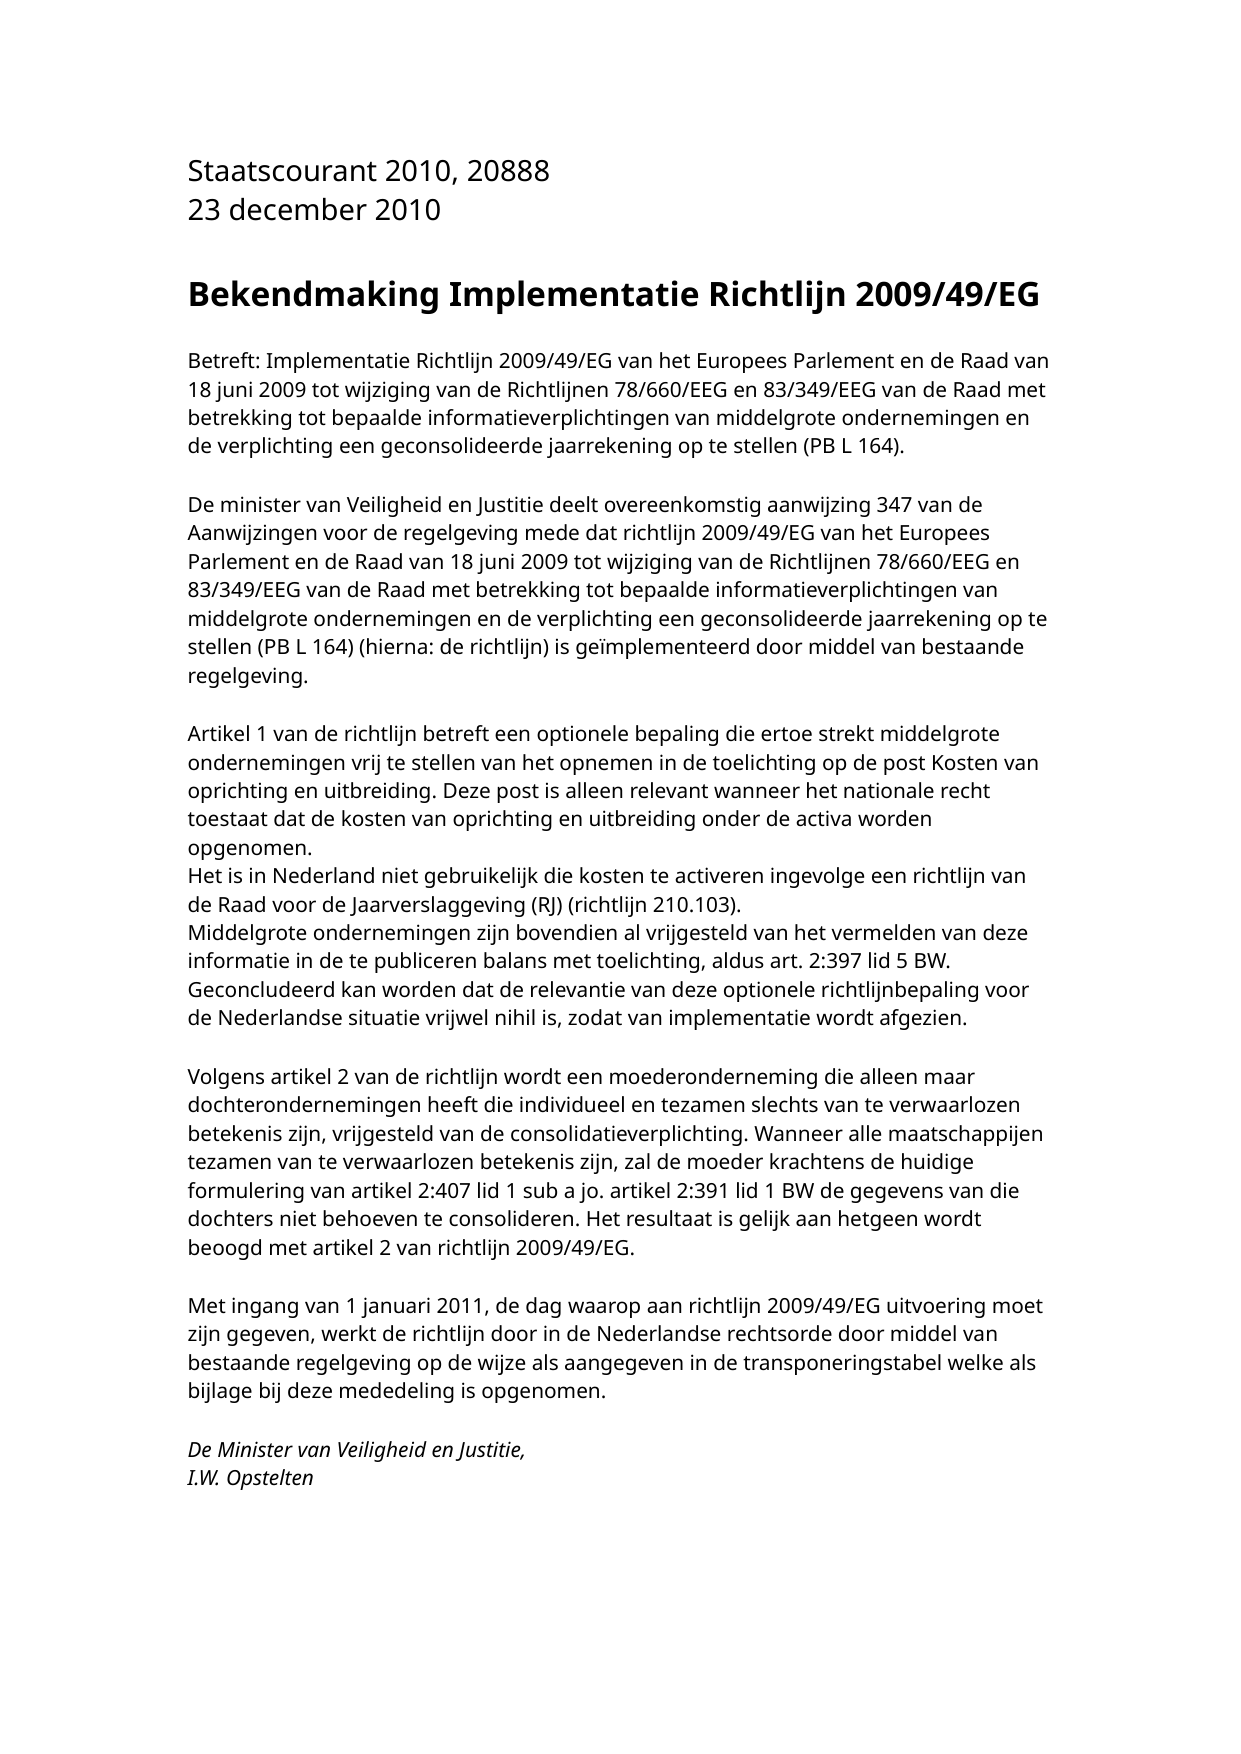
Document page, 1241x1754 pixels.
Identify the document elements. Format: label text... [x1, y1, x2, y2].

subtitle Bekendmaking Implementatie Richtlijn 2009/49/EG [187, 271, 1053, 316]
text Met ingang van 1 januari 2011, de dag waarop aan richtlijn 2009/49/EG uitvoering moet zijn gegeven, werkt de richtlijn door in de Nederlandse rechtsorde door middel van bestaande regelgeving op de wijze als aangegeven in de transponeringstabel welke als bijlage bij deze mededeling is opgenomen. [187, 1291, 1053, 1405]
text 23 december 2010 [187, 190, 1053, 229]
text Betreft: Implementatie Richtlijn 2009/49/EG van het Europees Parlement en de Raad van 18 juni 2009 tot wijziging van de Richtlijnen 78/660/EEG en 83/349/EEG van de Raad met betrekking tot bepaalde informatieverplichtingen van middelgrote ondernemingen en de verplichting een geconsolideerde jaarrekening op te stellen (PB L 164). [187, 346, 1053, 460]
text Middelgrote ondernemingen zijn bovendien al vrijgesteld van het vermelden van deze informatie in de te publiceren balans met toelichting, aldus art. 2:397 lid 5 BW. [187, 918, 1053, 975]
text Geconcludeerd kan worden dat de relevantie van deze optionele richtlijnbepaling voor de Nederlandse situatie vrijwel nihil is, zodat van implementatie wordt afgezien. [187, 975, 1053, 1032]
text Artikel 1 van de richtlijn betreft een optionele bepaling die ertoe strekt middelgrote ondernemingen vrij te stellen van het opnemen in de toelichting op de post Kosten van oprichting en uitbreiding. Deze post is alleen relevant wanneer het nationale recht toestaat dat de kosten van oprichting en uitbreiding onder de activa worden opgenomen. [187, 719, 1053, 861]
text Het is in Nederland niet gebruikelijk die kosten te activeren ingevolge een richtlijn van de Raad voor de Jaarverslaggeving (RJ) (richtlijn 210.103). [187, 861, 1053, 918]
text De minister van Veiligheid en Justitie deelt overeenkomstig aanwijzing 347 van de Aanwijzingen voor de regelgeving mede dat richtlijn 2009/49/EG van het Europees Parlement en de Raad van 18 juni 2009 tot wijziging van de Richtlijnen 78/660/EEG en 83/349/EEG van de Raad met betrekking tot bepaalde informatieverplichtingen van middelgrote ondernemingen en de verplichting een geconsolideerde jaarrekening op te stellen (PB L 164) (hierna: de richtlijn) is geïmplementeerd door middel van bestaande regelgeving. [187, 490, 1053, 689]
text Volgens artikel 2 van de richtlijn wordt een moederonderneming die alleen maar dochterondernemingen heeft die individueel en tezamen slechts van te verwaarlozen betekenis zijn, vrijgesteld van de consolidatieverplichting. Wanneer alle maatschappijen tezamen van te verwaarlozen betekenis zijn, zal de moeder krachtens de huidige formulering van artikel 2:407 lid 1 sub a jo. artikel 2:391 lid 1 BW de gegevens van die dochters niet behoeven te consolideren. Het resultaat is gelijk aan hetgeen wordt beoogd met artikel 2 van richtlijn 2009/49/EG. [187, 1062, 1053, 1261]
text I.W. Opstelten [187, 1463, 1053, 1492]
text De Minister van Veiligheid en Justitie, [187, 1435, 1053, 1463]
text Staatscourant 2010, 20888 [187, 150, 1053, 190]
